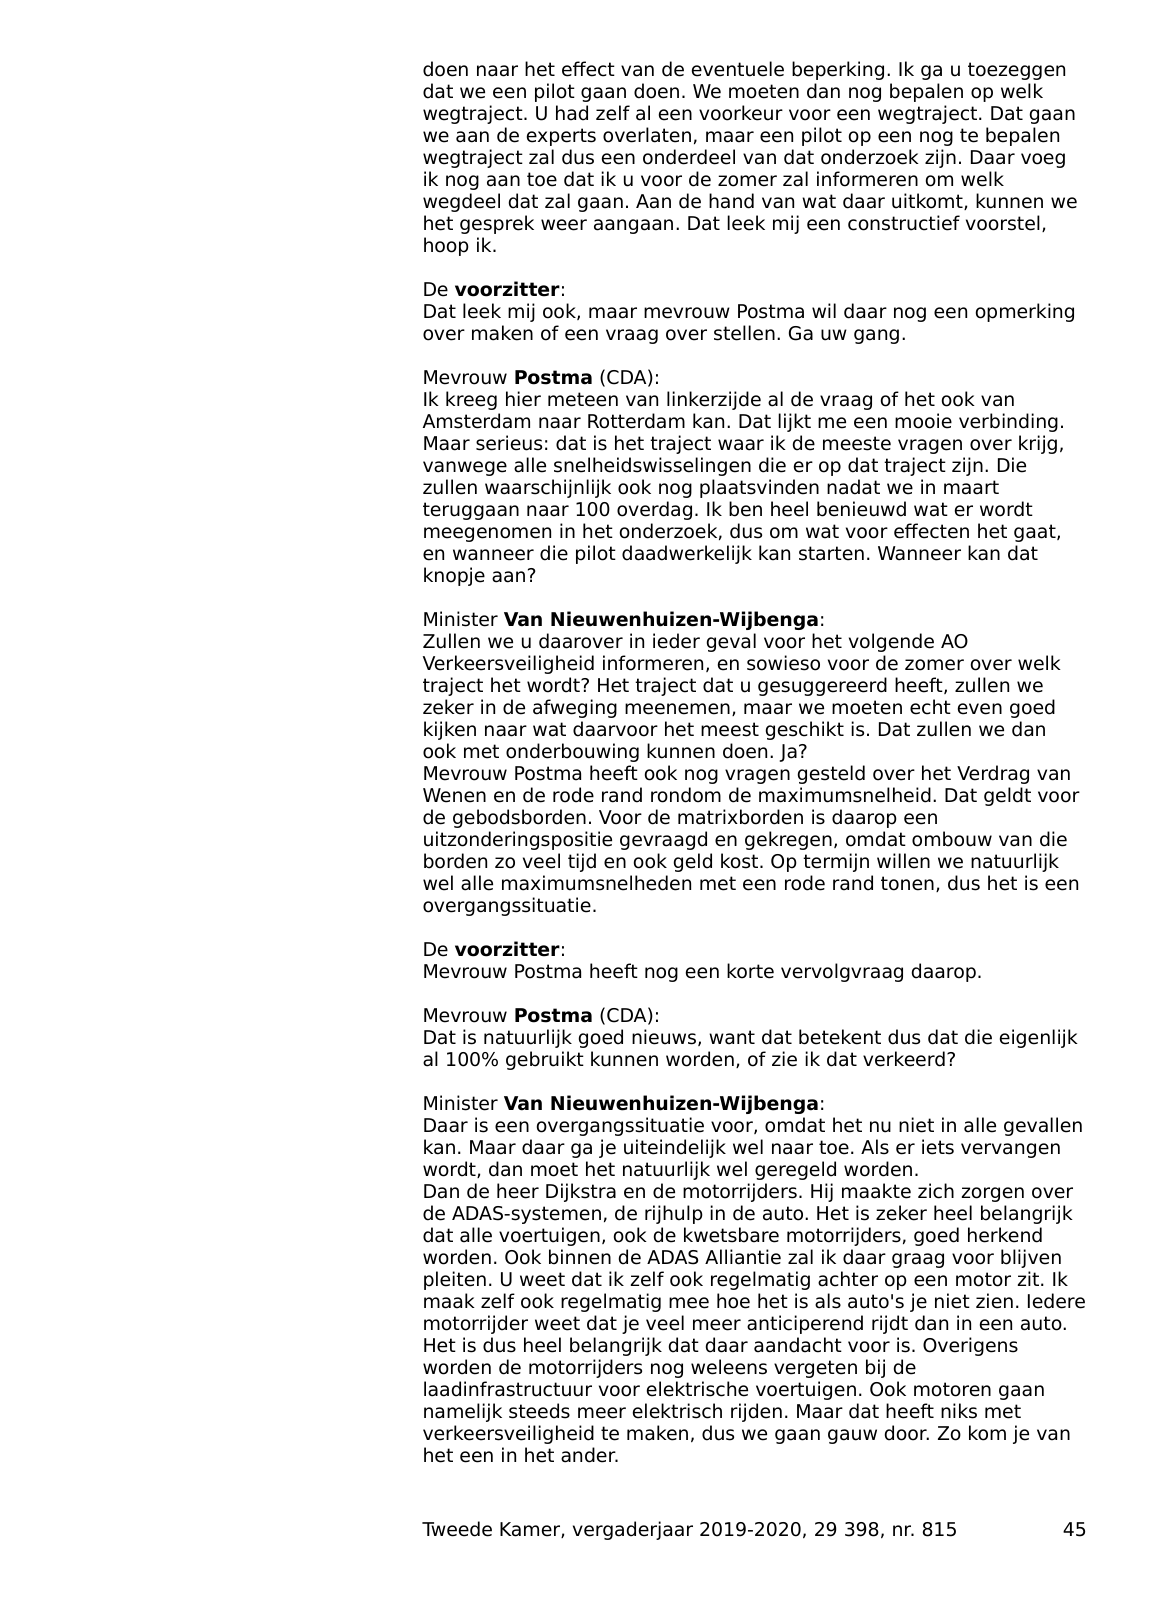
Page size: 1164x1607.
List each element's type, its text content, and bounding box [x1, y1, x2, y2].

text Mevrouw Postma (CDA): [422, 1005, 1087, 1027]
text Minister Van Nieuwenhuizen-Wijbenga: [422, 1093, 1087, 1115]
text Mevrouw Postma heeft nog een korte vervolgvraag daarop. [422, 961, 1087, 983]
text De voorzitter: [422, 939, 1087, 961]
text Daar is een overgangssituatie voor, omdat het nu niet in alle gevallen kan. Maar daar ga je uiteindelijk wel naar toe. Als er iets vervangen wordt, dan moet het natuurlijk wel geregeld worden. [422, 1115, 1087, 1181]
text doen naar het effect van de eventuele beperking. Ik ga u toezeggen dat we een pilot gaan doen. We moeten dan nog bepalen op welk wegtraject. U had zelf al een voorkeur voor een wegtraject. Dat gaan we aan de experts overlaten, maar een pilot op een nog te bepalen wegtraject zal dus een onderdeel van dat onderzoek zijn. Daar voeg ik nog aan toe dat ik u voor de zomer zal informeren om welk wegdeel dat zal gaan. Aan de hand van wat daar uitkomt, kunnen we het gesprek weer aangaan. Dat leek mij een constructief voorstel, hoop ik. [422, 59, 1087, 257]
text Dan de heer Dijkstra en de motorrijders. Hij maakte zich zorgen over de ADAS-systemen, de rijhulp in de auto. Het is zeker heel belangrijk dat alle voertuigen, ook de kwetsbare motorrijders, goed herkend worden. Ook binnen de ADAS Alliantie zal ik daar graag voor blijven pleiten. U weet dat ik zelf ook regelmatig achter op een motor zit. Ik maak zelf ook regelmatig mee hoe het is als auto's je niet zien. Iedere motorrijder weet dat je veel meer anticiperend rijdt dan in een auto. Het is dus heel belangrijk dat daar aandacht voor is. Overigens worden de motorrijders nog weleens vergeten bij de laadinfrastructuur voor elektrische voertuigen. Ook motoren gaan namelijk steeds meer elektrisch rijden. Maar dat heeft niks met verkeersveiligheid te maken, dus we gaan gauw door. Zo kom je van het een in het ander. [422, 1181, 1087, 1467]
text De voorzitter: [422, 279, 1087, 301]
text Mevrouw Postma (CDA): [422, 367, 1087, 389]
text Ik kreeg hier meteen van linkerzijde al de vraag of het ook van Amsterdam naar Rotterdam kan. Dat lijkt me een mooie verbinding. Maar serieus: dat is het traject waar ik de meeste vragen over krijg, vanwege alle snelheidswisselingen die er op dat traject zijn. Die zullen waarschijnlijk ook nog plaatsvinden nadat we in maart teruggaan naar 100 overdag. Ik ben heel benieuwd wat er wordt meegenomen in het onderzoek, dus om wat voor effecten het gaat, en wanneer die pilot daadwerkelijk kan starten. Wanneer kan dat knopje aan? [422, 389, 1087, 587]
text Minister Van Nieuwenhuizen-Wijbenga: [422, 609, 1087, 631]
text Mevrouw Postma heeft ook nog vragen gesteld over het Verdrag van Wenen en de rode rand rondom de maximumsnelheid. Dat geldt voor de gebodsborden. Voor de matrixborden is daarop een uitzonderingspositie gevraagd en gekregen, omdat ombouw van die borden zo veel tijd en ook geld kost. Op termijn willen we natuurlijk wel alle maximumsnelheden met een rode rand tonen, dus het is een overgangssituatie. [422, 763, 1087, 917]
text Dat is natuurlijk goed nieuws, want dat betekent dus dat die eigenlijk al 100% gebruikt kunnen worden, of zie ik dat verkeerd? [422, 1027, 1087, 1071]
text Dat leek mij ook, maar mevrouw Postma wil daar nog een opmerking over maken of een vraag over stellen. Ga uw gang. [422, 301, 1087, 345]
text Zullen we u daarover in ieder geval voor het volgende AO Verkeersveiligheid informeren, en sowieso voor de zomer over welk traject het wordt? Het traject dat u gesuggereerd heeft, zullen we zeker in de afweging meenemen, maar we moeten echt even goed kijken naar wat daarvoor het meest geschikt is. Dat zullen we dan ook met onderbouwing kunnen doen. Ja? [422, 631, 1087, 763]
